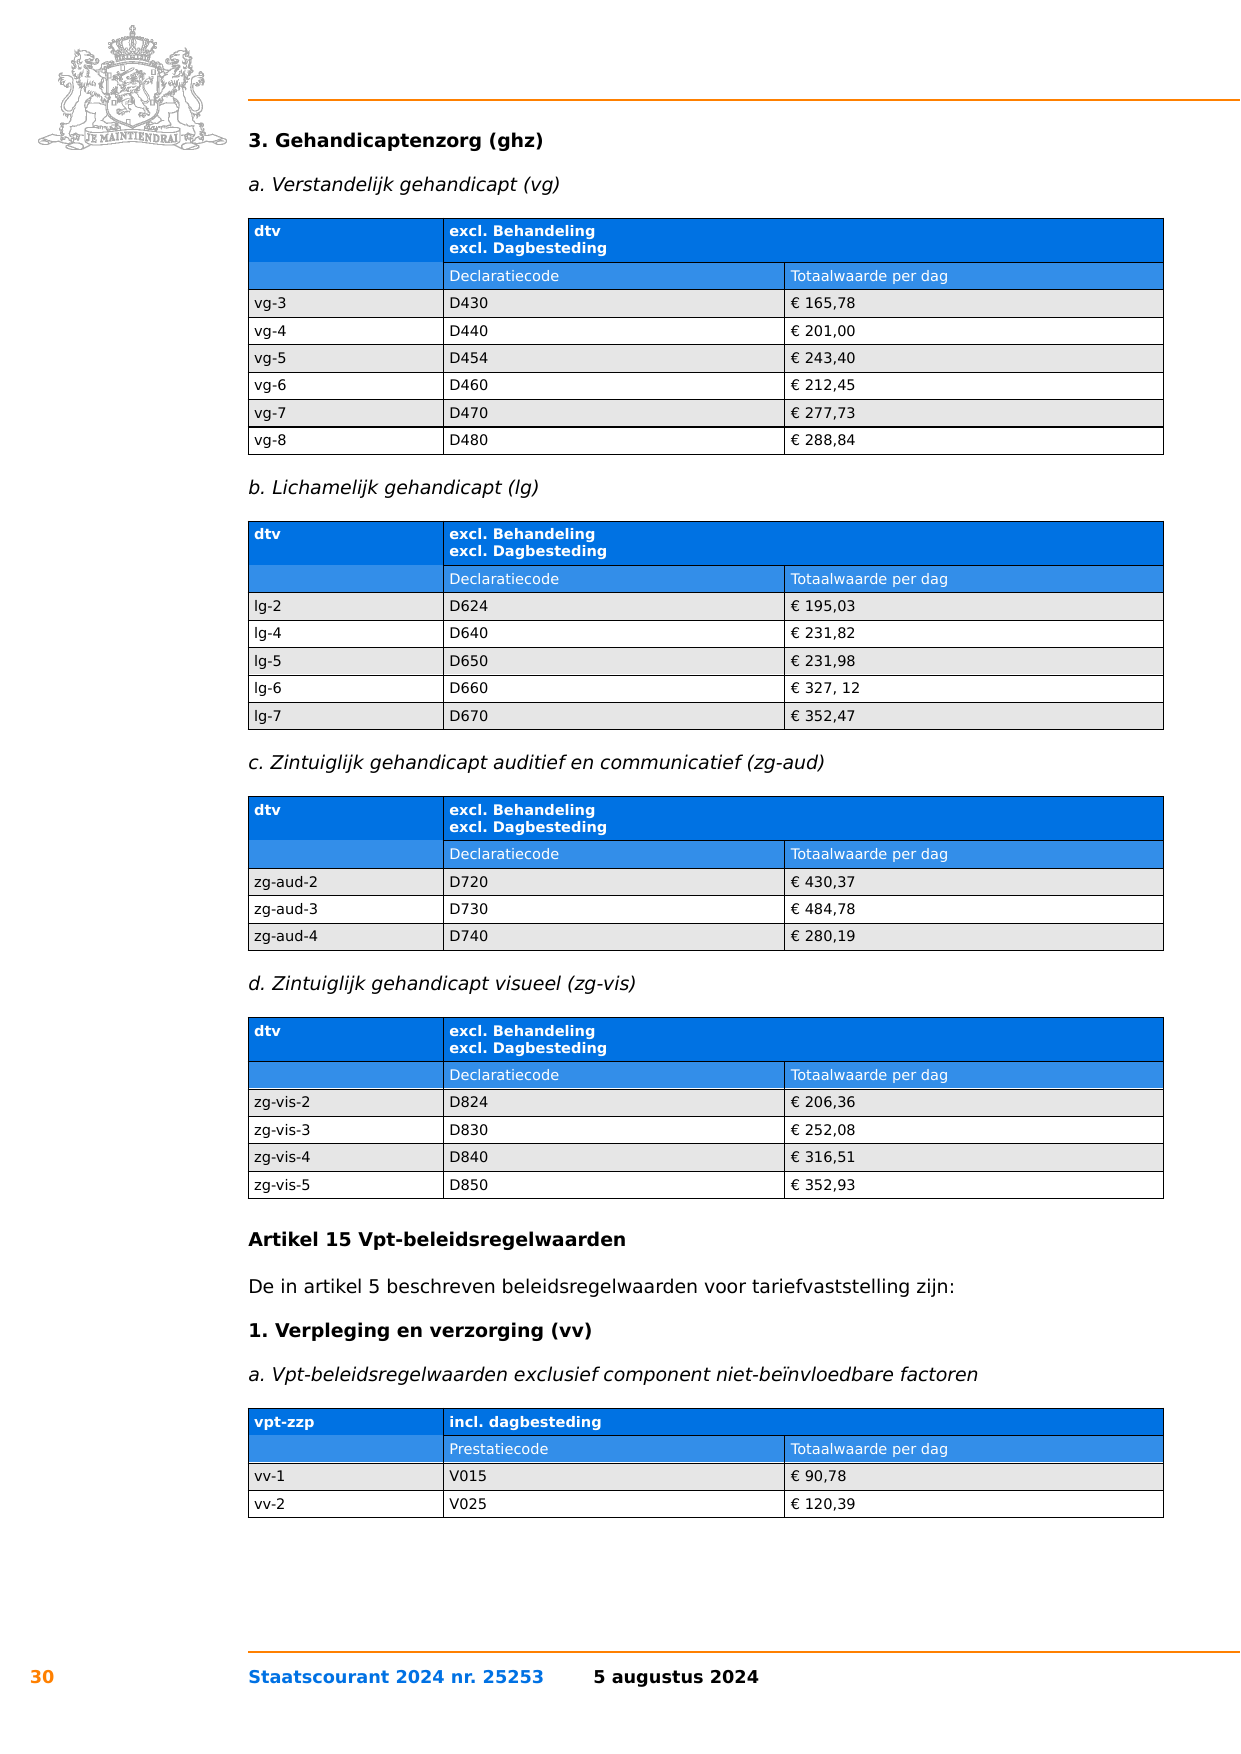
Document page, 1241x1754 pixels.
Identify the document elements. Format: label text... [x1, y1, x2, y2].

table_cell D640 [444, 621, 784, 647]
table_cell € 288,84 [785, 428, 1163, 454]
table_header excl. Behandeling excl. Dagbesteding [444, 522, 1163, 565]
table_cell € 120,39 [785, 1491, 1163, 1517]
table_cell D480 [444, 428, 784, 454]
table_cell vg-8 [249, 428, 443, 454]
table_cell lg-5 [249, 648, 443, 674]
table_cell zg-vis-5 [249, 1172, 443, 1198]
table_cell D470 [444, 400, 784, 426]
table_cell € 231,82 [785, 621, 1163, 647]
table_cell Declaratiecode [444, 1062, 784, 1088]
table_cell D660 [444, 676, 784, 702]
subtitle 1. Verpleging en verzorging (vv) [248, 1320, 1163, 1342]
table_cell vg-3 [249, 290, 443, 317]
table_cell D430 [444, 290, 784, 317]
table_header dtv [249, 522, 443, 565]
subtitle 3. Gehandicaptenzorg (ghz) [248, 130, 1163, 152]
table_cell D670 [444, 703, 784, 729]
table_cell € 90,78 [785, 1464, 1163, 1490]
table_cell vv-1 [249, 1464, 443, 1490]
table_cell D720 [444, 869, 784, 895]
table_cell zg-vis-2 [249, 1090, 443, 1116]
table_header dtv [249, 1018, 443, 1061]
subtitle a. Vpt-beleidsregelwaarden exclusief component niet-beïnvloedbare factoren [248, 1364, 1163, 1386]
table_cell D624 [444, 593, 784, 620]
table_header incl. dagbesteding [444, 1409, 1163, 1435]
table_cell D740 [444, 924, 784, 950]
table_cell € 252,08 [785, 1117, 1163, 1143]
table_cell Totaalwaarde per dag [785, 1436, 1163, 1462]
table_cell € 277,73 [785, 400, 1163, 426]
text De in artikel 5 beschreven beleidsregelwaarden voor tariefvaststelling zijn: [248, 1276, 1163, 1298]
table_cell € 201,00 [785, 318, 1163, 344]
subtitle d. Zintuiglijk gehandicapt visueel (zg-vis) [248, 973, 1163, 995]
table_cell Declaratiecode [444, 841, 784, 868]
table_cell D830 [444, 1117, 784, 1143]
table_cell D650 [444, 648, 784, 674]
table_cell vg-7 [249, 400, 443, 426]
table_cell vv-2 [249, 1491, 443, 1517]
table_cell € 206,36 [785, 1090, 1163, 1116]
picture [38, 25, 227, 150]
table_cell Prestatiecode [444, 1436, 784, 1462]
table_header dtv [249, 219, 443, 262]
table_cell D454 [444, 345, 784, 372]
table_cell Totaalwaarde per dag [785, 566, 1163, 592]
table_cell € 316,51 [785, 1144, 1163, 1171]
table_cell V025 [444, 1491, 784, 1517]
table_cell € 231,98 [785, 648, 1163, 674]
table_cell zg-vis-4 [249, 1144, 443, 1171]
subtitle c. Zintuiglijk gehandicapt auditief en communicatief (zg-aud) [248, 752, 1163, 774]
table_cell € 165,78 [785, 290, 1163, 317]
table_cell lg-6 [249, 676, 443, 702]
table_cell Declaratiecode [444, 263, 784, 289]
table_cell Totaalwaarde per dag [785, 841, 1163, 868]
table_header excl. Behandeling excl. Dagbesteding [444, 1018, 1163, 1061]
table_cell V015 [444, 1464, 784, 1490]
table_cell lg-4 [249, 621, 443, 647]
table_cell D460 [444, 373, 784, 399]
table_cell [249, 1062, 443, 1088]
table_cell vg-4 [249, 318, 443, 344]
table_cell lg-2 [249, 593, 443, 620]
table_cell € 352,93 [785, 1172, 1163, 1198]
subtitle b. Lichamelijk gehandicapt (lg) [248, 477, 1163, 499]
table_cell lg-7 [249, 703, 443, 729]
table_cell D824 [444, 1090, 784, 1116]
table_cell D850 [444, 1172, 784, 1198]
table_header excl. Behandeling excl. Dagbesteding [444, 797, 1163, 840]
table_header vpt-zzp [249, 1409, 443, 1435]
table_cell Totaalwaarde per dag [785, 1062, 1163, 1088]
subtitle a. Verstandelijk gehandicapt (vg) [248, 174, 1163, 196]
table_cell D440 [444, 318, 784, 344]
table_cell Declaratiecode [444, 566, 784, 592]
table_cell € 280,19 [785, 924, 1163, 950]
table_cell zg-aud-3 [249, 896, 443, 923]
table_header dtv [249, 797, 443, 840]
table_header excl. Behandeling excl. Dagbesteding [444, 219, 1163, 262]
table_cell zg-aud-2 [249, 869, 443, 895]
table_cell € 484,78 [785, 896, 1163, 923]
table_cell vg-5 [249, 345, 443, 372]
table_cell zg-vis-3 [249, 1117, 443, 1143]
subtitle Artikel 15 Vpt-beleidsregelwaarden [248, 1229, 1163, 1251]
table_cell € 352,47 [785, 703, 1163, 729]
table_cell € 195,03 [785, 593, 1163, 620]
table_cell € 243,40 [785, 345, 1163, 372]
table_cell € 212,45 [785, 373, 1163, 399]
table_cell € 327, 12 [785, 676, 1163, 702]
table_cell D730 [444, 896, 784, 923]
table_cell D840 [444, 1144, 784, 1171]
table_cell Totaalwaarde per dag [785, 263, 1163, 289]
table_cell vg-6 [249, 373, 443, 399]
table_cell € 430,37 [785, 869, 1163, 895]
table_cell zg-aud-4 [249, 924, 443, 950]
